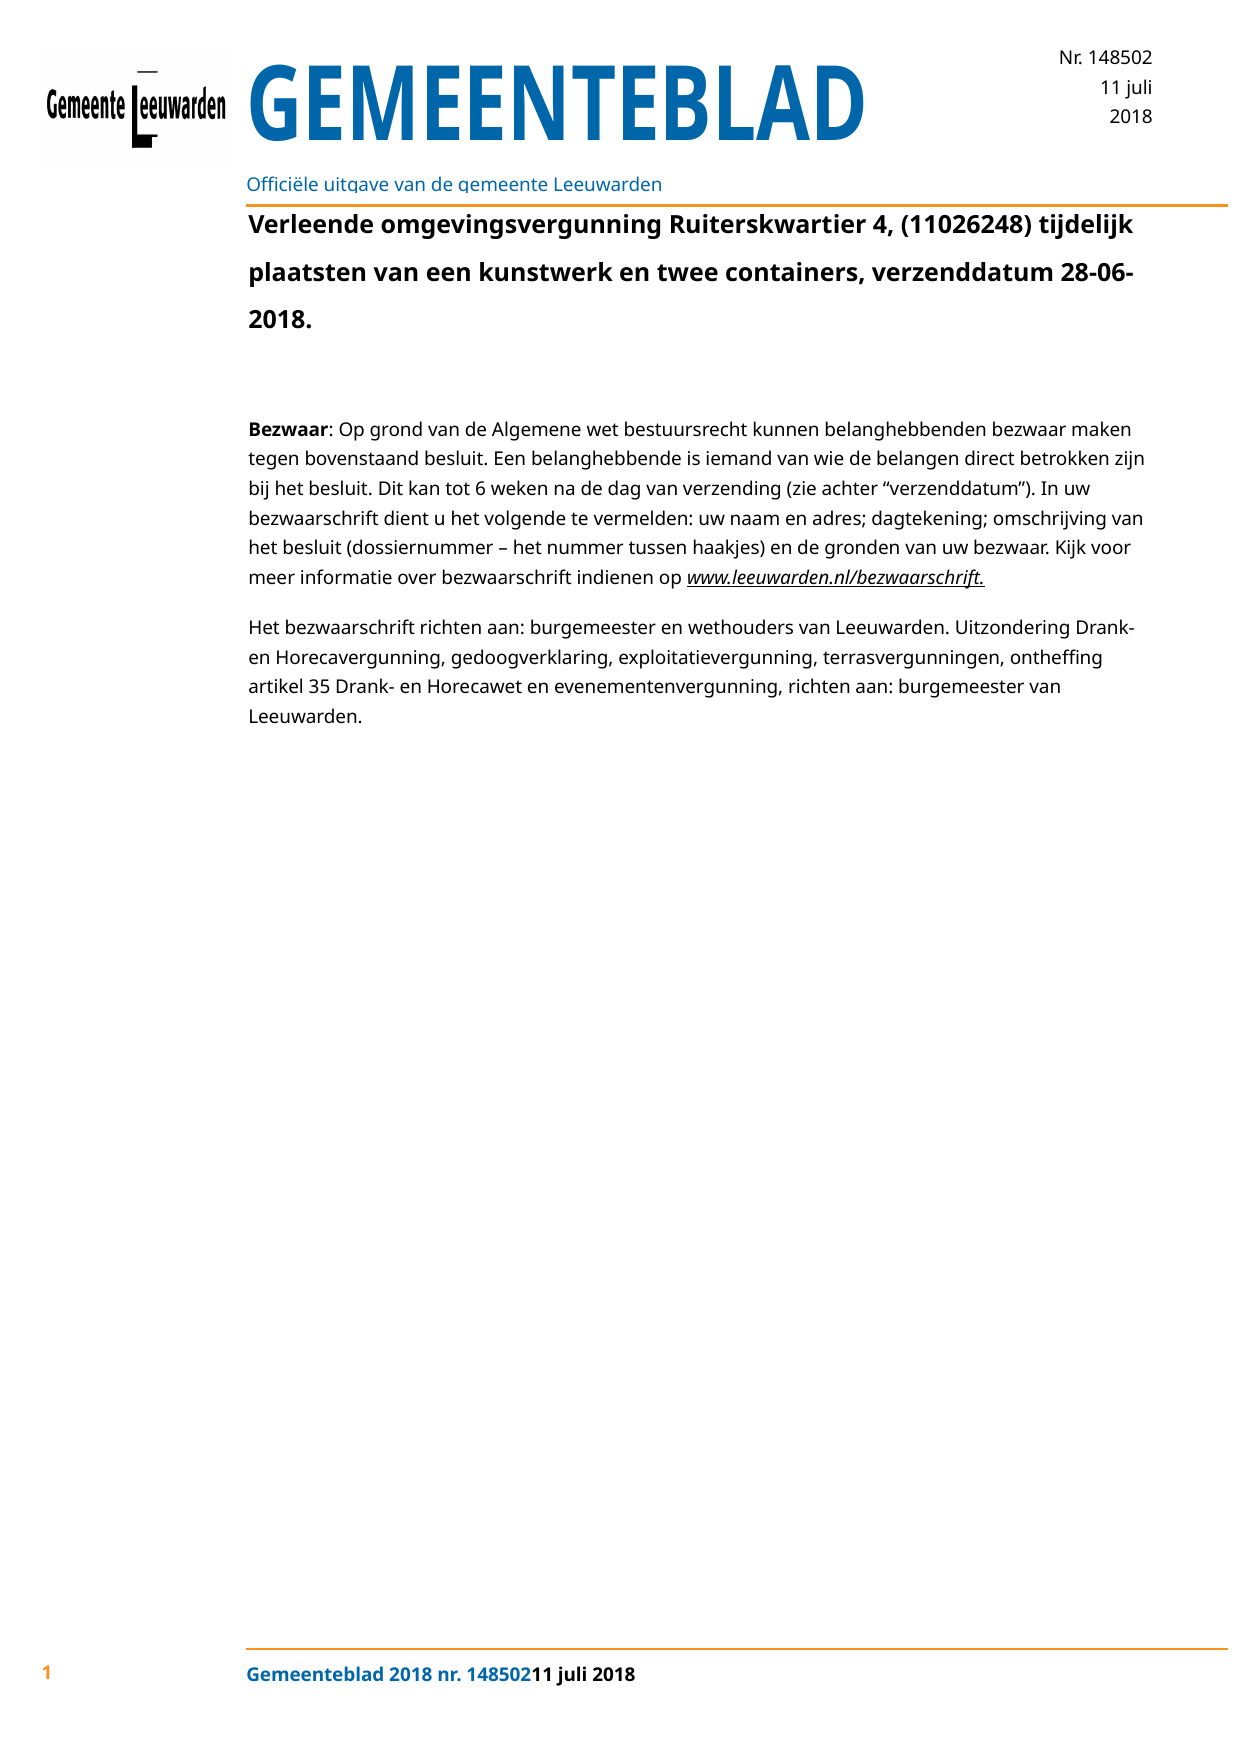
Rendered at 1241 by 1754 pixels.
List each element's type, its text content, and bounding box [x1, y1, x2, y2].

text Het bezwaarschrift richten aan: burgemeester en wethouders van Leeuwarden. Uitzondering Drank- en Horecavergunning, gedoogverklaring, exploitatievergunning, terrasvergunningen, ontheffing artikel 35 Drank- en Horecawet en evenementenvergunning, richten aan: burgemeester van Leeuwarden. [248, 614, 1152, 729]
text Verleende omgevingsvergunning Ruiterskwartier 4, (11026248) tijdelijk plaatsten van een kunstwerk en twee containers, verzenddatum 28-06-2018. [248, 207, 1152, 336]
text Bezwaar: Op grond van de Algemene wet bestuursrecht kunnen belanghebbenden bezwaar maken tegen bovenstaand besluit. Een belanghebbende is iemand van wie de belangen direct betrokken zijn bij het besluit. Dit kan tot 6 weken na de dag van verzending (zie achter “verzenddatum”). In uw bezwaarschrift dient u het volgende te vermelden: uw naam en adres; dagtekening; omschrijving van het besluit (dossiernummer – het nummer tussen haakjes) en de gronden van uw bezwaar. Kijk voor meer informatie over bezwaarschrift indienen op www.leeuwarden.nl/bezwaarschrift. [248, 416, 1152, 589]
picture [41, 47, 231, 172]
